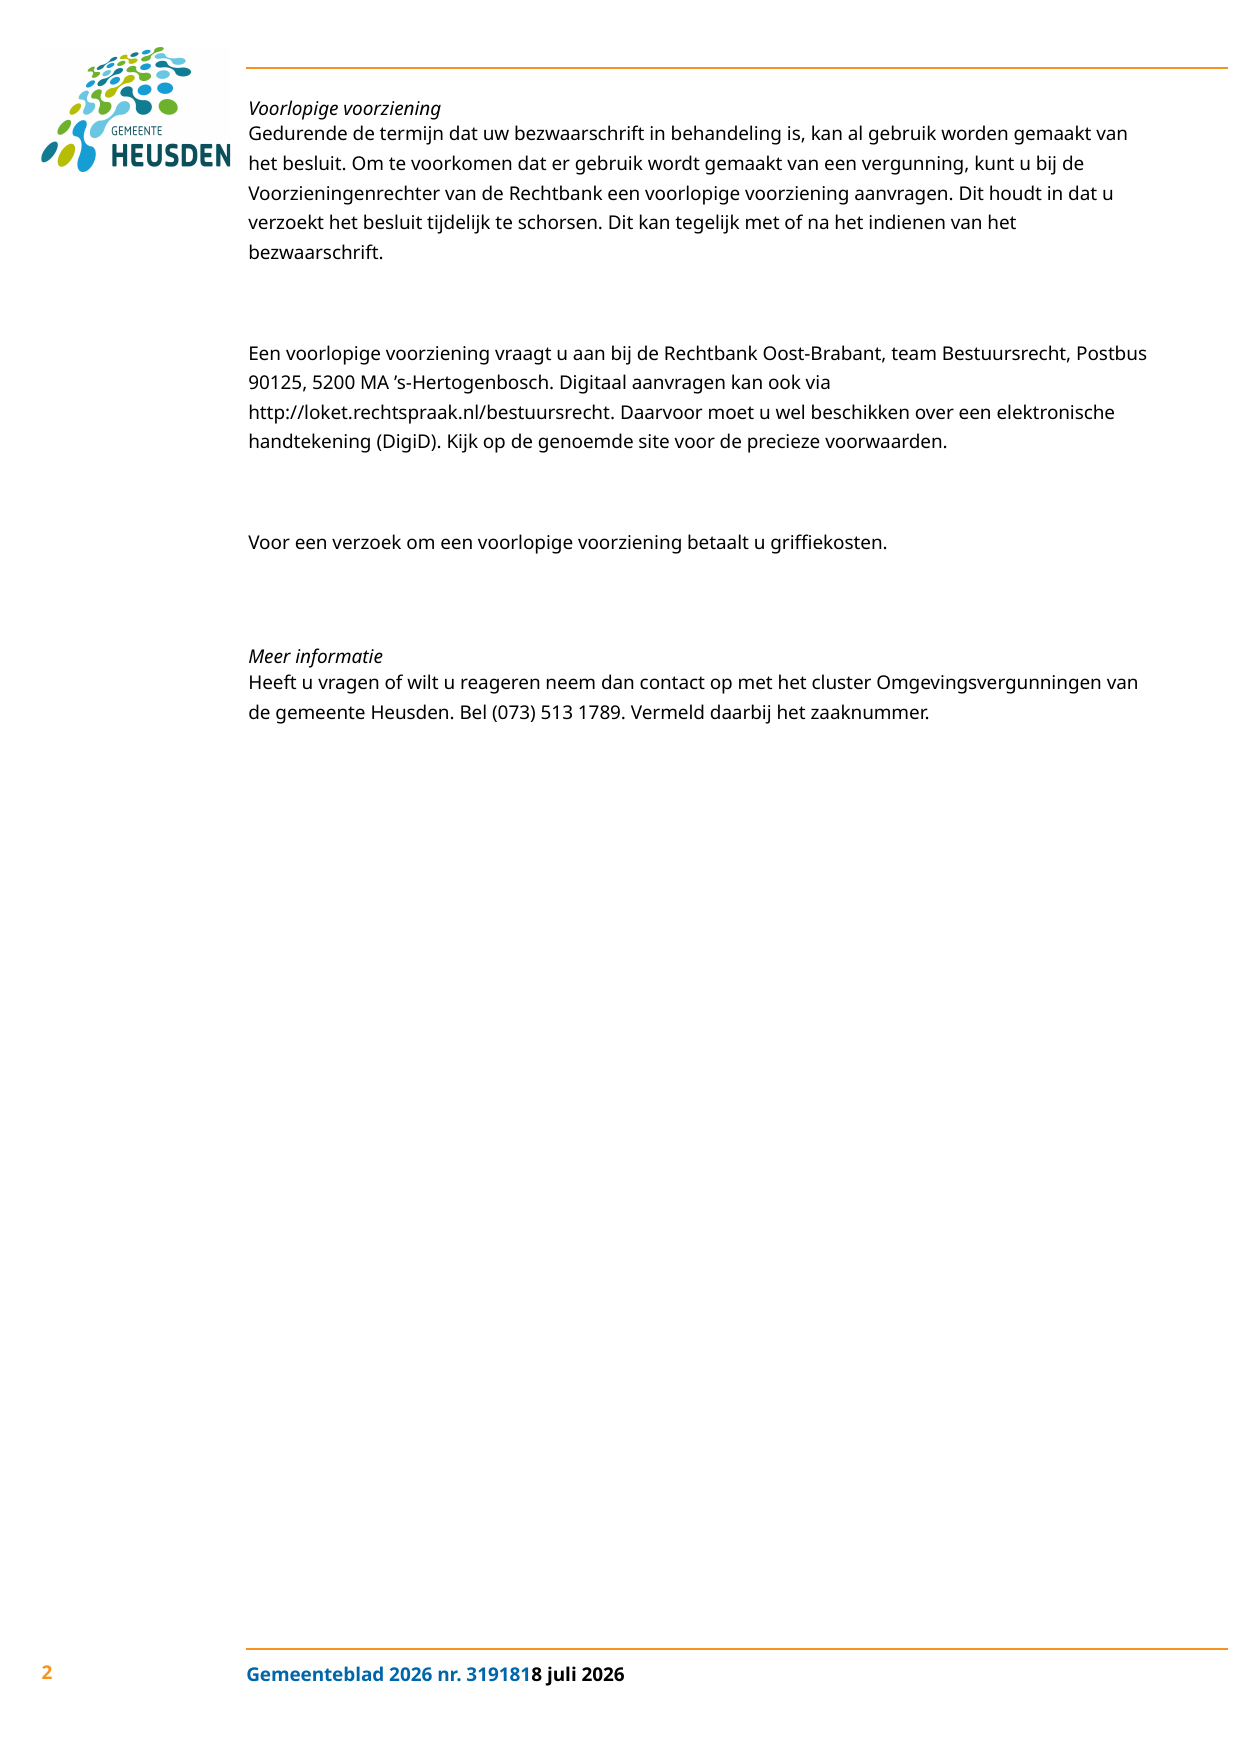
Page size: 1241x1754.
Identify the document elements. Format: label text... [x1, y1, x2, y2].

text Voor een verzoek om een voorlopige voorziening betaalt u griffiekosten. [248, 529, 1152, 555]
text Heeft u vragen of wilt u reageren neem dan contact op met het cluster Omgevingsvergunningen van de gemeente Heusden. Bel (073) 513 1789. Vermeld daarbij het zaaknummer. [248, 669, 1152, 725]
text Een voorlopige voorziening vraagt u aan bij de Rechtbank Oost-Brabant, team Bestuursrecht, Postbus 90125, 5200 MA ’s-Hertogenbosch. Digitaal aanvragen kan ook via http://loket.rechtspraak.nl/bestuursrecht. Daarvoor moet u wel beschikken over een elektronische handtekening (DigiD). Kijk op de genoemde site voor de precieze voorwaarden. [248, 340, 1152, 454]
text Gedurende de termijn dat uw bezwaarschrift in behandeling is, kan al gebruik worden gemaakt van het besluit. Om te voorkomen dat er gebruik wordt gemaakt van een vergunning, kunt u bij de Voorzieningenrechter van de Rechtbank een voorlopige voorziening aanvragen. Dit houdt in dat u verzoekt het besluit tijdelijk te schorsen. Dit kan tegelijk met of na het indienen van het bezwaarschrift. [248, 121, 1152, 264]
text Voorlopige voorziening [248, 95, 1152, 121]
picture [41, 47, 231, 172]
text Meer informatie [248, 644, 1152, 669]
